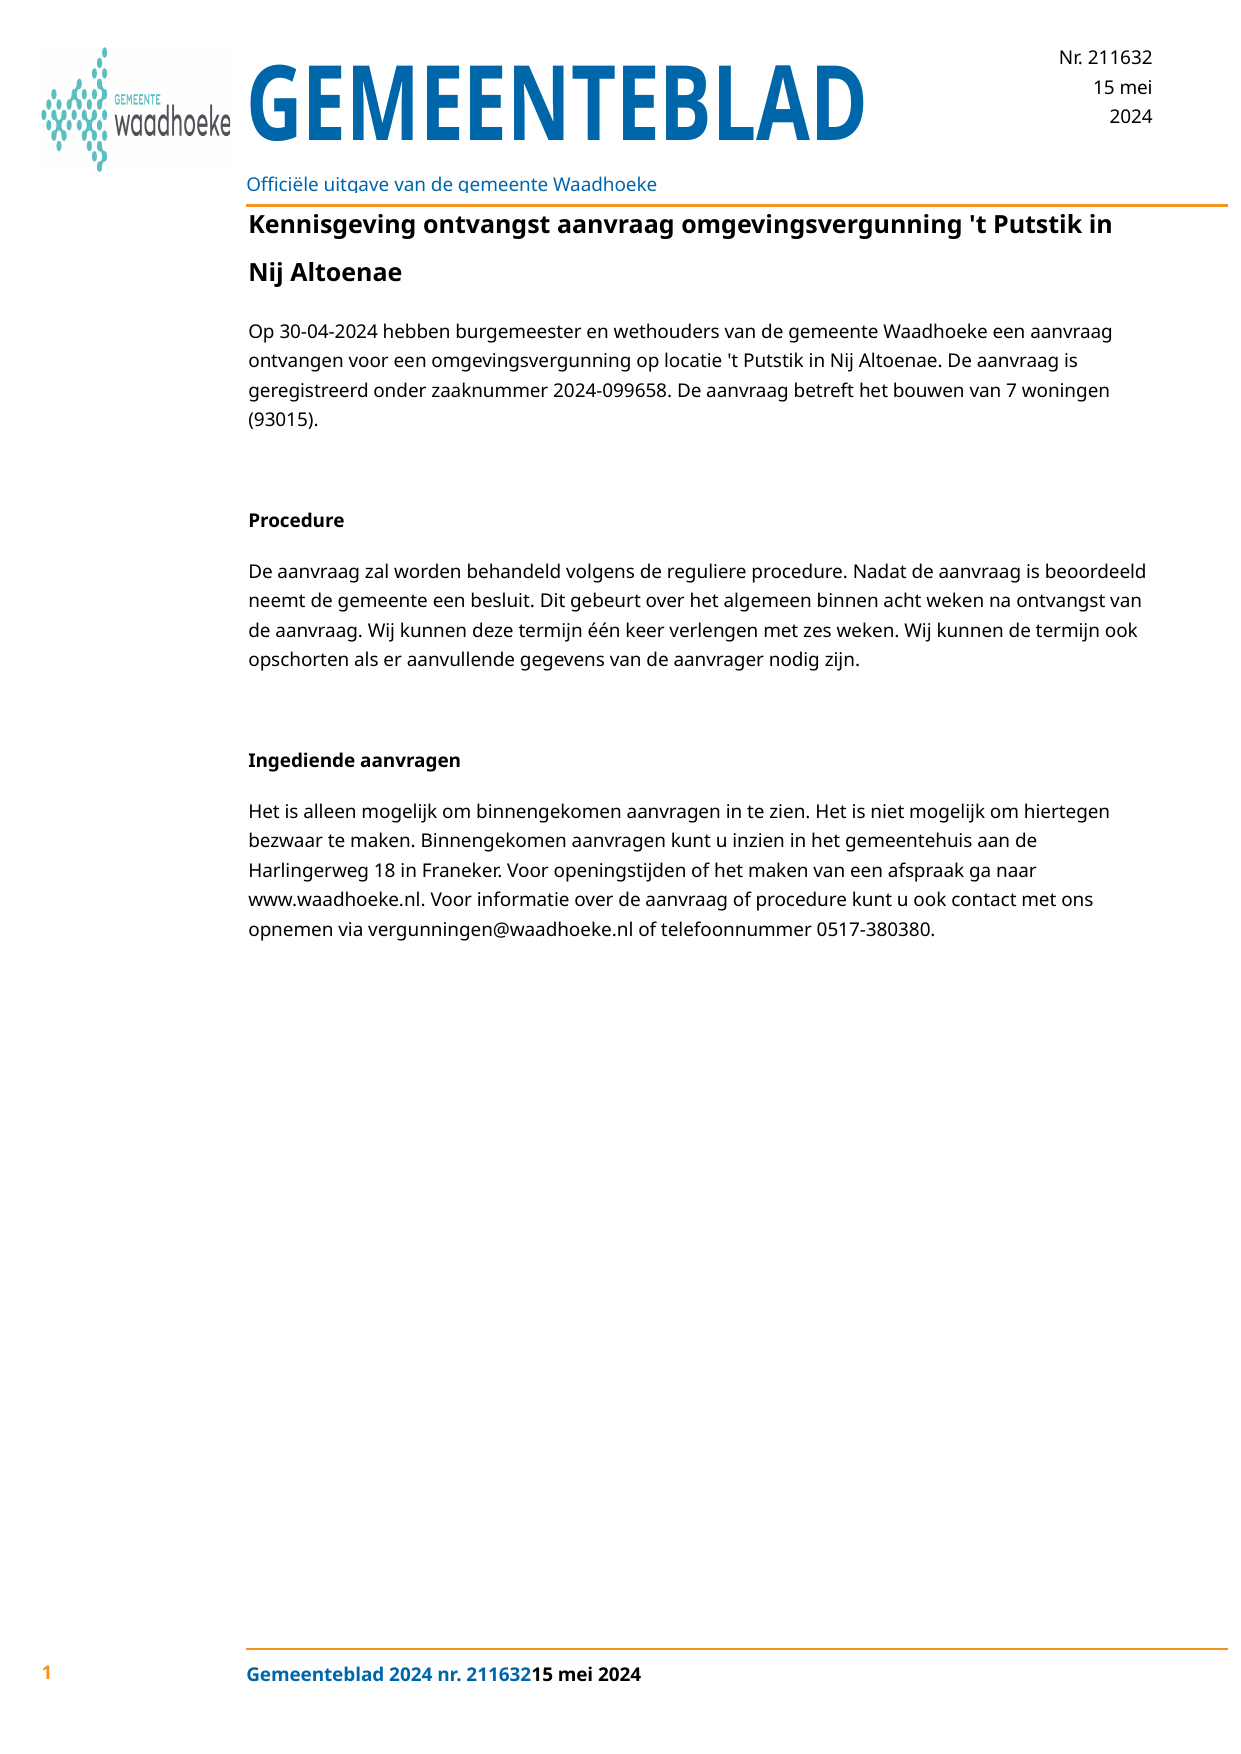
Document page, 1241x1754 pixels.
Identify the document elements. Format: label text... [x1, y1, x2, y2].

text Het is alleen mogelijk om binnengekomen aanvragen in te zien. Het is niet mogelijk om hiertegen bezwaar te maken. Binnengekomen aanvragen kunt u inzien in het gemeentehuis aan de Harlingerweg 18 in Franeker. Voor openingstijden of het maken van een afspraak ga naar www.waadhoeke.nl. Voor informatie over de aanvraag of procedure kunt u ook contact met ons opnemen via vergunningen@waadhoeke.nl of telefoonnummer 0517-380380. [248, 798, 1152, 942]
picture [41, 47, 231, 172]
text De aanvraag zal worden behandeld volgens de reguliere procedure. Nadat de aanvraag is beoordeeld neemt de gemeente een besluit. Dit gebeurt over het algemeen binnen acht weken na ontvangst van de aanvraag. Wij kunnen deze termijn één keer verlengen met zes weken. Wij kunnen de termijn ook opschorten als er aanvullende gegevens van de aanvrager nodig zijn. [248, 558, 1152, 672]
text Kennisgeving ontvangst aanvraag omgevingsvergunning 't Putstik in Nij Altoenae [248, 207, 1152, 288]
text Op 30-04-2024 hebben burgemeester en wethouders van de gemeente Waadhoeke een aanvraag ontvangen voor een omgevingsvergunning op locatie 't Putstik in Nij Altoenae. De aanvraag is geregistreerd onder zaaknummer 2024-099658. De aanvraag betreft het bouwen van 7 woningen (93015). [248, 318, 1152, 432]
text Procedure [248, 507, 1152, 533]
text Ingediende aanvragen [248, 747, 1152, 773]
